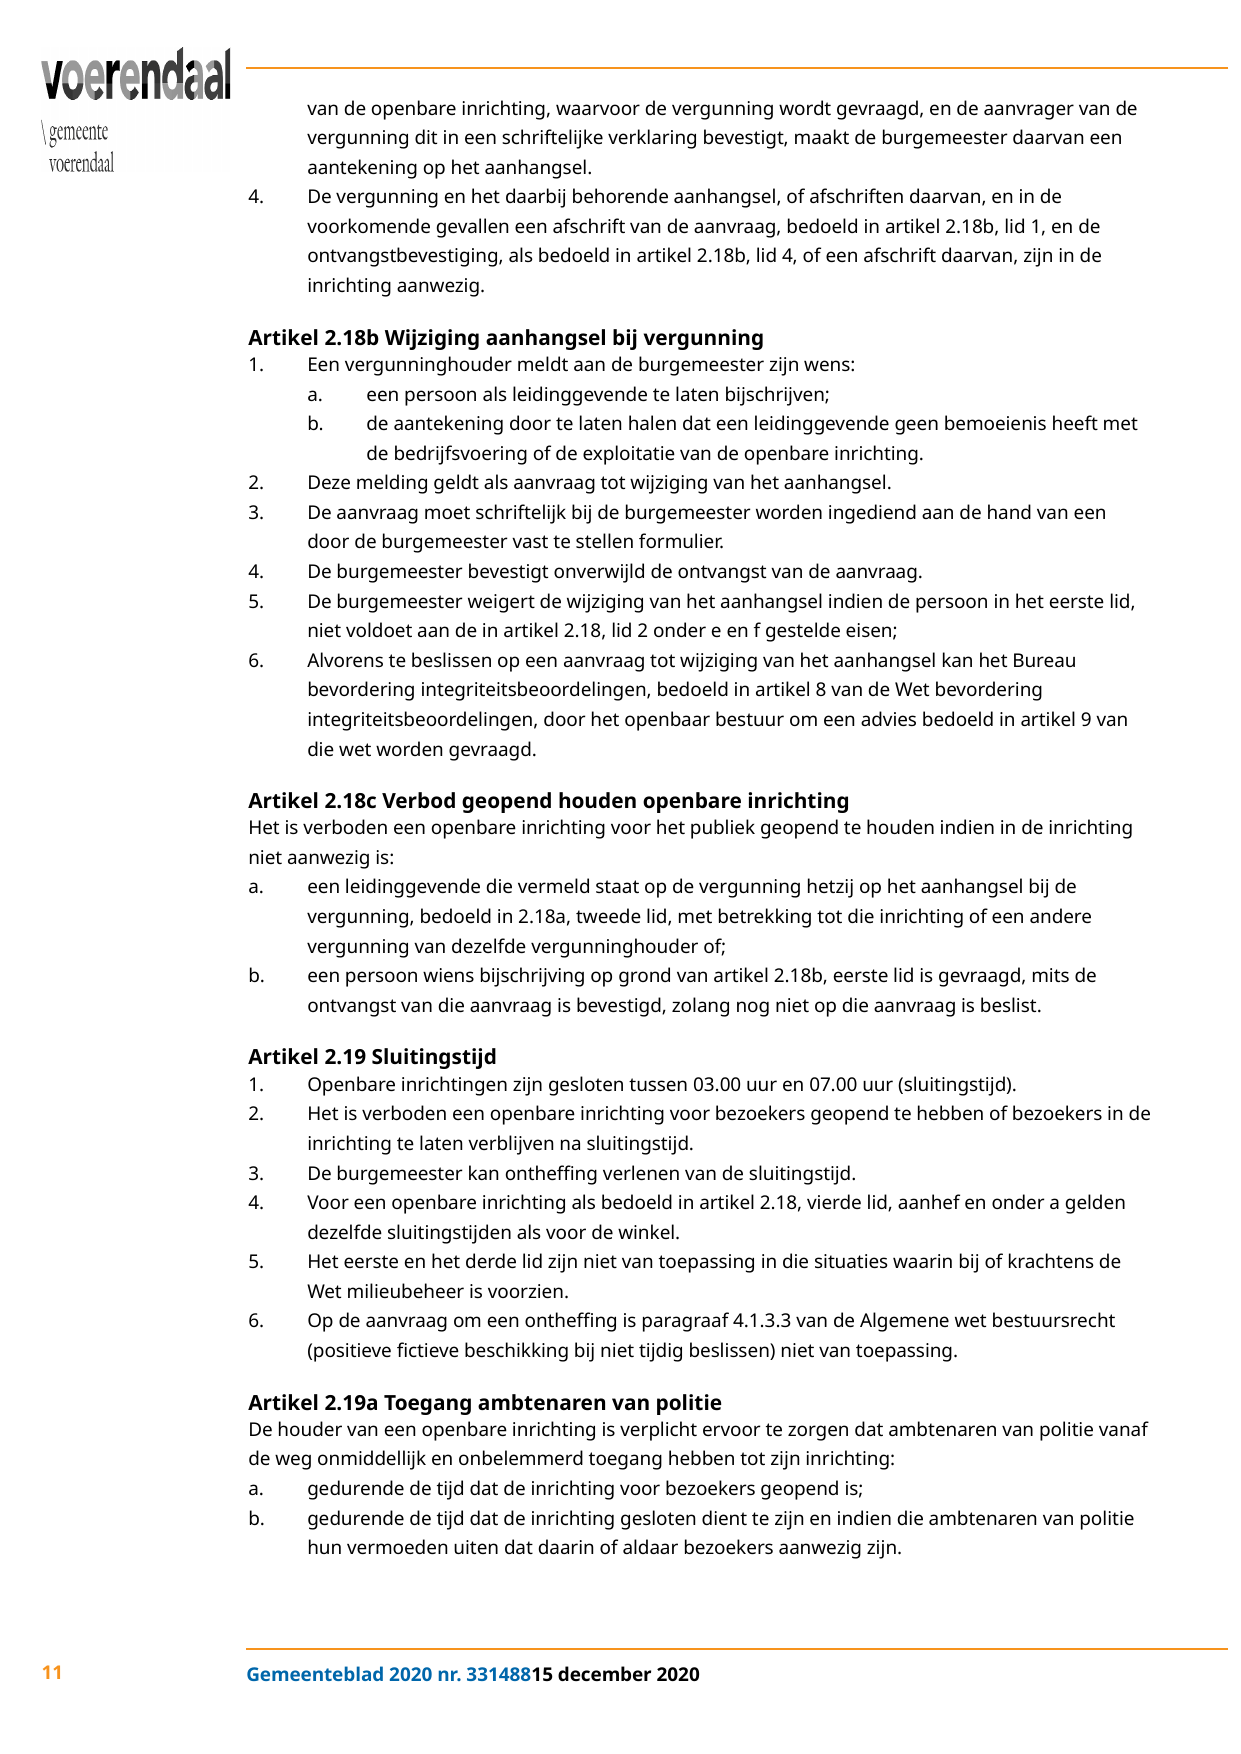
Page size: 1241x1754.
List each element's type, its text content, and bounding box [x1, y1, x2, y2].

list Op de aanvraag om een ontheffing is paragraaf 4.1.3.3 van de Algemene wet bestuursrecht (positieve fictieve beschikking bij niet tijdig beslissen) niet van toepassing. [248, 1308, 1152, 1363]
list Openbare inrichtingen zijn gesloten tussen 03.00 uur en 07.00 uur (sluitingstijd). [248, 1071, 1152, 1097]
list De vergunning en het daarbij behorende aanhangsel, of afschriften daarvan, en in de voorkomende gevallen een afschrift van de aanvraag, bedoeld in artikel 2.18b, lid 1, en de ontvangstbevestiging, als bedoeld in artikel 2.18b, lid 4, of een afschrift daarvan, zijn in de inrichting aanwezig. [248, 183, 1152, 298]
list De burgemeester kan ontheffing verlenen van de sluitingstijd. [248, 1160, 1152, 1185]
list gedurende de tijd dat de inrichting gesloten dient te zijn en indien die ambtenaren van politie hun vermoeden uiten dat daarin of aldaar bezoekers aanwezig zijn. [248, 1505, 1152, 1560]
text Het is verboden een openbare inrichting voor het publiek geopend te houden indien in de inrichting niet aanwezig is: [248, 814, 1152, 870]
list een persoon als leidinggevende te laten bijschrijven; [307, 381, 1152, 406]
picture [41, 47, 231, 172]
text De houder van een openbare inrichting is verplicht ervoor te zorgen dat ambtenaren van politie vanaf de weg onmiddellijk en onbelemmerd toegang hebben tot zijn inrichting: [248, 1416, 1152, 1471]
list De aanvraag moet schriftelijk bij de burgemeester worden ingediend aan de hand van een door de burgemeester vast te stellen formulier. [248, 499, 1152, 554]
list De burgemeester bevestigt onverwijld de ontvangst van de aanvraag. [248, 558, 1152, 584]
list Het is verboden een openbare inrichting voor bezoekers geopend te hebben of bezoekers in de inrichting te laten verblijven na sluitingstijd. [248, 1101, 1152, 1156]
list een leidinggevende die vermeld staat op de vergunning hetzij op het aanhangsel bij de vergunning, bedoeld in 2.18a, tweede lid, met betrekking tot die inrichting of een andere vergunning van dezelfde vergunninghouder of; [248, 874, 1152, 959]
list De burgemeester weigert de wijziging van het aanhangsel indien de persoon in het eerste lid, niet voldoet aan de in artikel 2.18, lid 2 onder e en f gestelde eisen; [248, 588, 1152, 643]
text Artikel 2.19a Toegang ambtenaren van politie [248, 1388, 1152, 1416]
text Artikel 2.19 Sluitingstijd [248, 1042, 1152, 1071]
list Deze melding geldt als aanvraag tot wijziging van het aanhangsel. [248, 469, 1152, 495]
list de aantekening door te laten halen dat een leidinggevende geen bemoeienis heeft met de bedrijfsvoering of de exploitatie van de openbare inrichting. [307, 410, 1152, 466]
list gedurende de tijd dat de inrichting voor bezoekers geopend is; [248, 1475, 1152, 1501]
text Artikel 2.18c Verbod geopend houden openbare inrichting [248, 786, 1152, 814]
list een persoon wiens bijschrijving op grond van artikel 2.18b, eerste lid is gevraagd, mits de ontvangst van die aanvraag is bevestigd, zolang nog niet op die aanvraag is beslist. [248, 962, 1152, 1018]
list Het eerste en het derde lid zijn niet van toepassing in die situaties waarin bij of krachtens de Wet milieubeheer is voorzien. [248, 1248, 1152, 1304]
text Artikel 2.18b Wijziging aanhangsel bij vergunning [248, 323, 1152, 351]
list van de openbare inrichting, waarvoor de vergunning wordt gevraagd, en de aanvrager van de vergunning dit in een schriftelijke verklaring bevestigt, maakt de burgemeester daarvan een aantekening op het aanhangsel. [248, 95, 1152, 180]
list Voor een openbare inrichting als bedoeld in artikel 2.18, vierde lid, aanhef en onder a gelden dezelfde sluitingstijden als voor de winkel. [248, 1189, 1152, 1244]
list Alvorens te beslissen op een aanvraag tot wijziging van het aanhangsel kan het Bureau bevordering integriteitsbeoordelingen, bedoeld in artikel 8 van de Wet bevordering integriteitsbeoordelingen, door het openbaar bestuur om een advies bedoeld in artikel 9 van die wet worden gevraagd. [248, 647, 1152, 761]
list Een vergunninghouder meldt aan de burgemeester zijn wens: [248, 351, 1152, 377]
